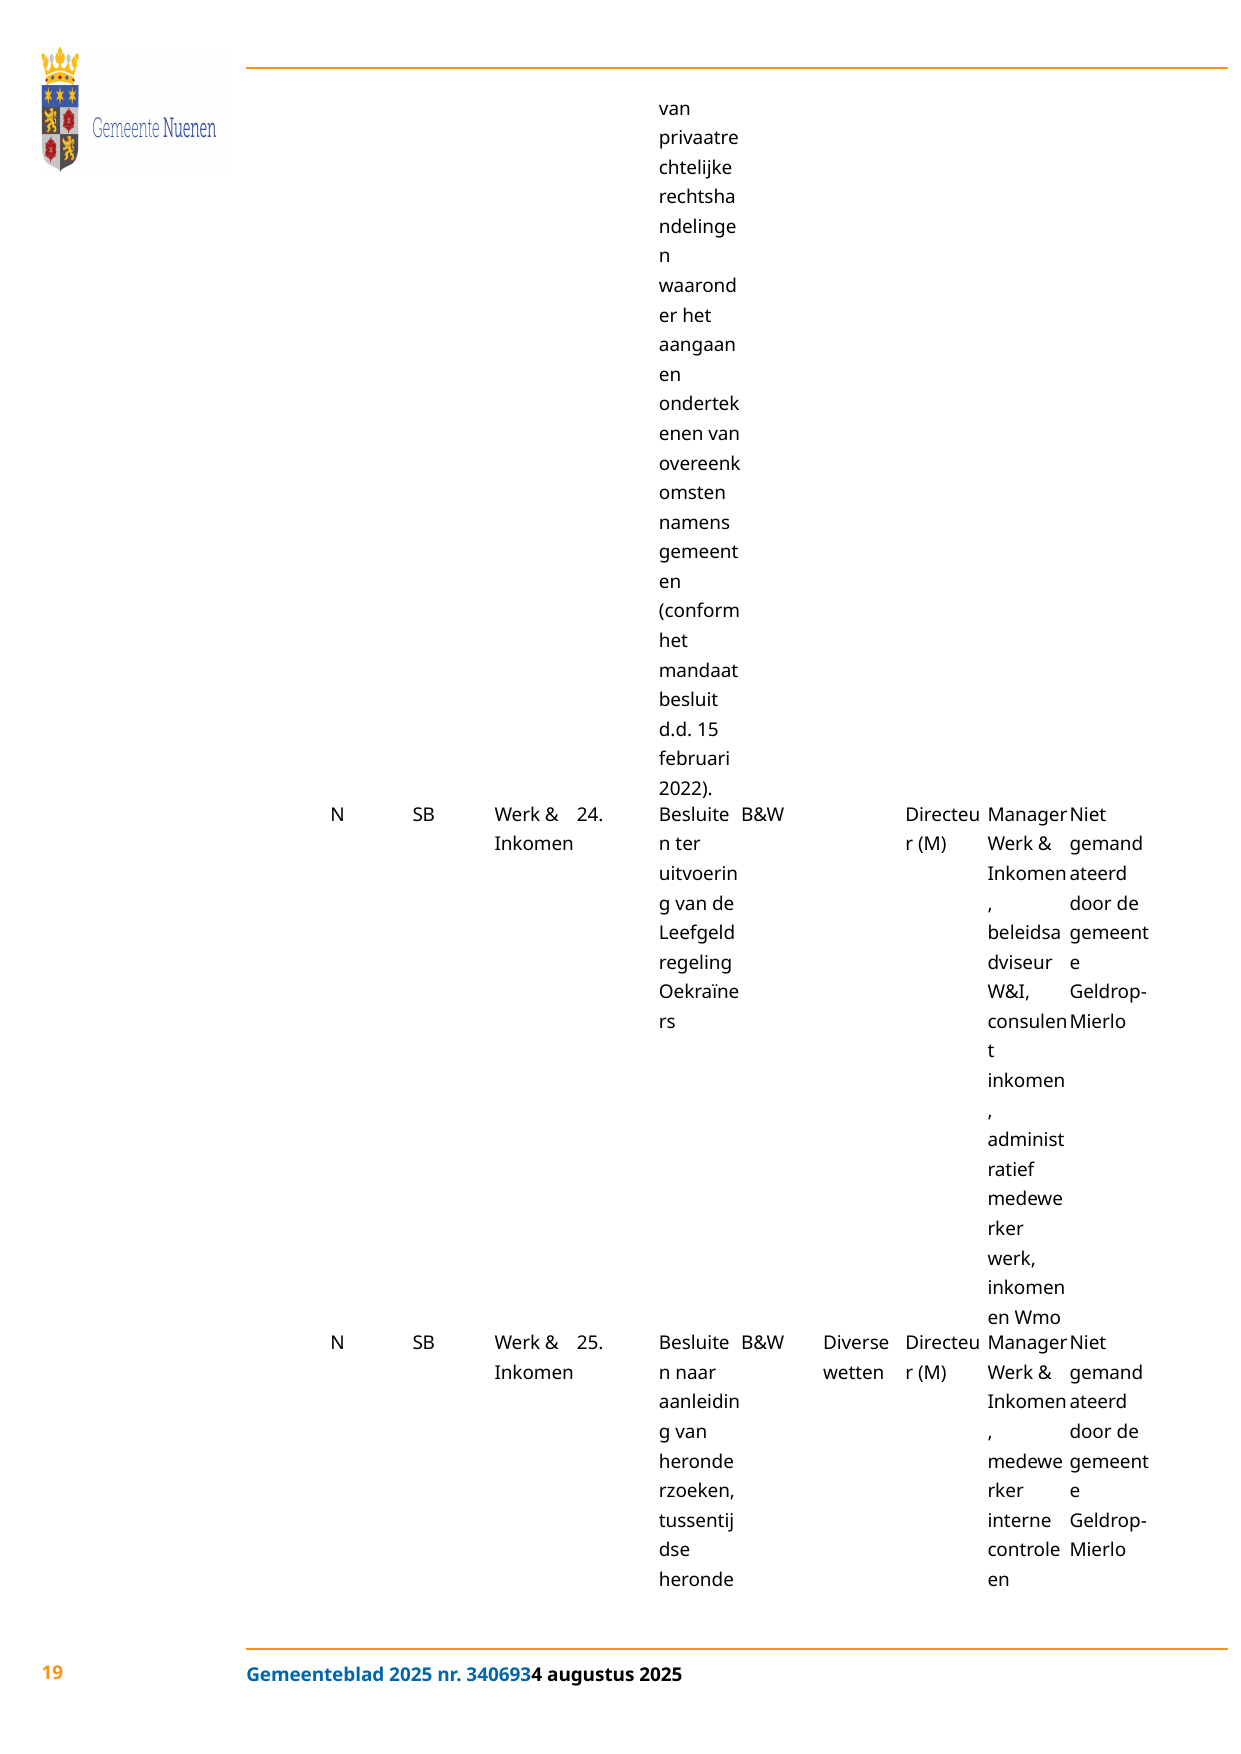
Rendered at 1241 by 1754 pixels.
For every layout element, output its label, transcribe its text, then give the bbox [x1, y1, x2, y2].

table_cell 24. [577, 801, 659, 1329]
table_cell [1069, 95, 1152, 801]
table_cell Manager Werk & Inkomen, beleidsadviseur W&I, consulent inkomen, administratief medewerker werk, inkomen en Wmo [987, 801, 1069, 1329]
table_cell van privaatrechtelijke rechtshandelingen waaronder het aangaan en ondertekenen van overeenkomsten namens gemeenten (conform het mandaatbesluit d.d. 15 februari 2022). [659, 95, 741, 801]
table_cell Directeur (M) [905, 801, 987, 1329]
table_cell SB [412, 801, 494, 1329]
table_cell Werk & Inkomen [494, 801, 577, 1329]
table_cell Besluiten naar aanleiding van heronderzoeken, tussentijdse heronde [659, 1330, 741, 1592]
table_cell [412, 95, 494, 801]
table_cell [823, 801, 905, 1329]
table_cell SB [412, 1330, 494, 1592]
table_cell Directeur (M) [905, 1330, 987, 1592]
table_cell [987, 95, 1069, 801]
table_cell [905, 95, 987, 801]
table_cell [248, 95, 330, 801]
table_cell [823, 95, 905, 801]
table_cell [577, 95, 659, 801]
table_cell Diverse wetten [823, 1330, 905, 1592]
table_cell B&W [741, 1330, 823, 1592]
table_cell Niet gemandateerd door de gemeente Geldrop-Mierlo [1069, 801, 1152, 1329]
table_cell N [330, 1330, 412, 1592]
table_cell Besluiten ter uitvoering van de Leefgeldregeling Oekraïners [659, 801, 741, 1329]
table_cell [330, 95, 412, 801]
table_cell Manager Werk & Inkomen, medewerker interne controle en [987, 1330, 1069, 1592]
table_cell [248, 1330, 330, 1592]
table_cell B&W [741, 801, 823, 1329]
table_cell N [330, 801, 412, 1329]
table_cell 25. [577, 1330, 659, 1592]
table_cell Niet gemandateerd door de gemeente Geldrop-Mierlo [1069, 1330, 1152, 1592]
table_cell [494, 95, 577, 801]
table_cell [741, 95, 823, 801]
table_cell [248, 801, 330, 1329]
picture [41, 47, 231, 172]
table_cell Werk & Inkomen [494, 1330, 577, 1592]
